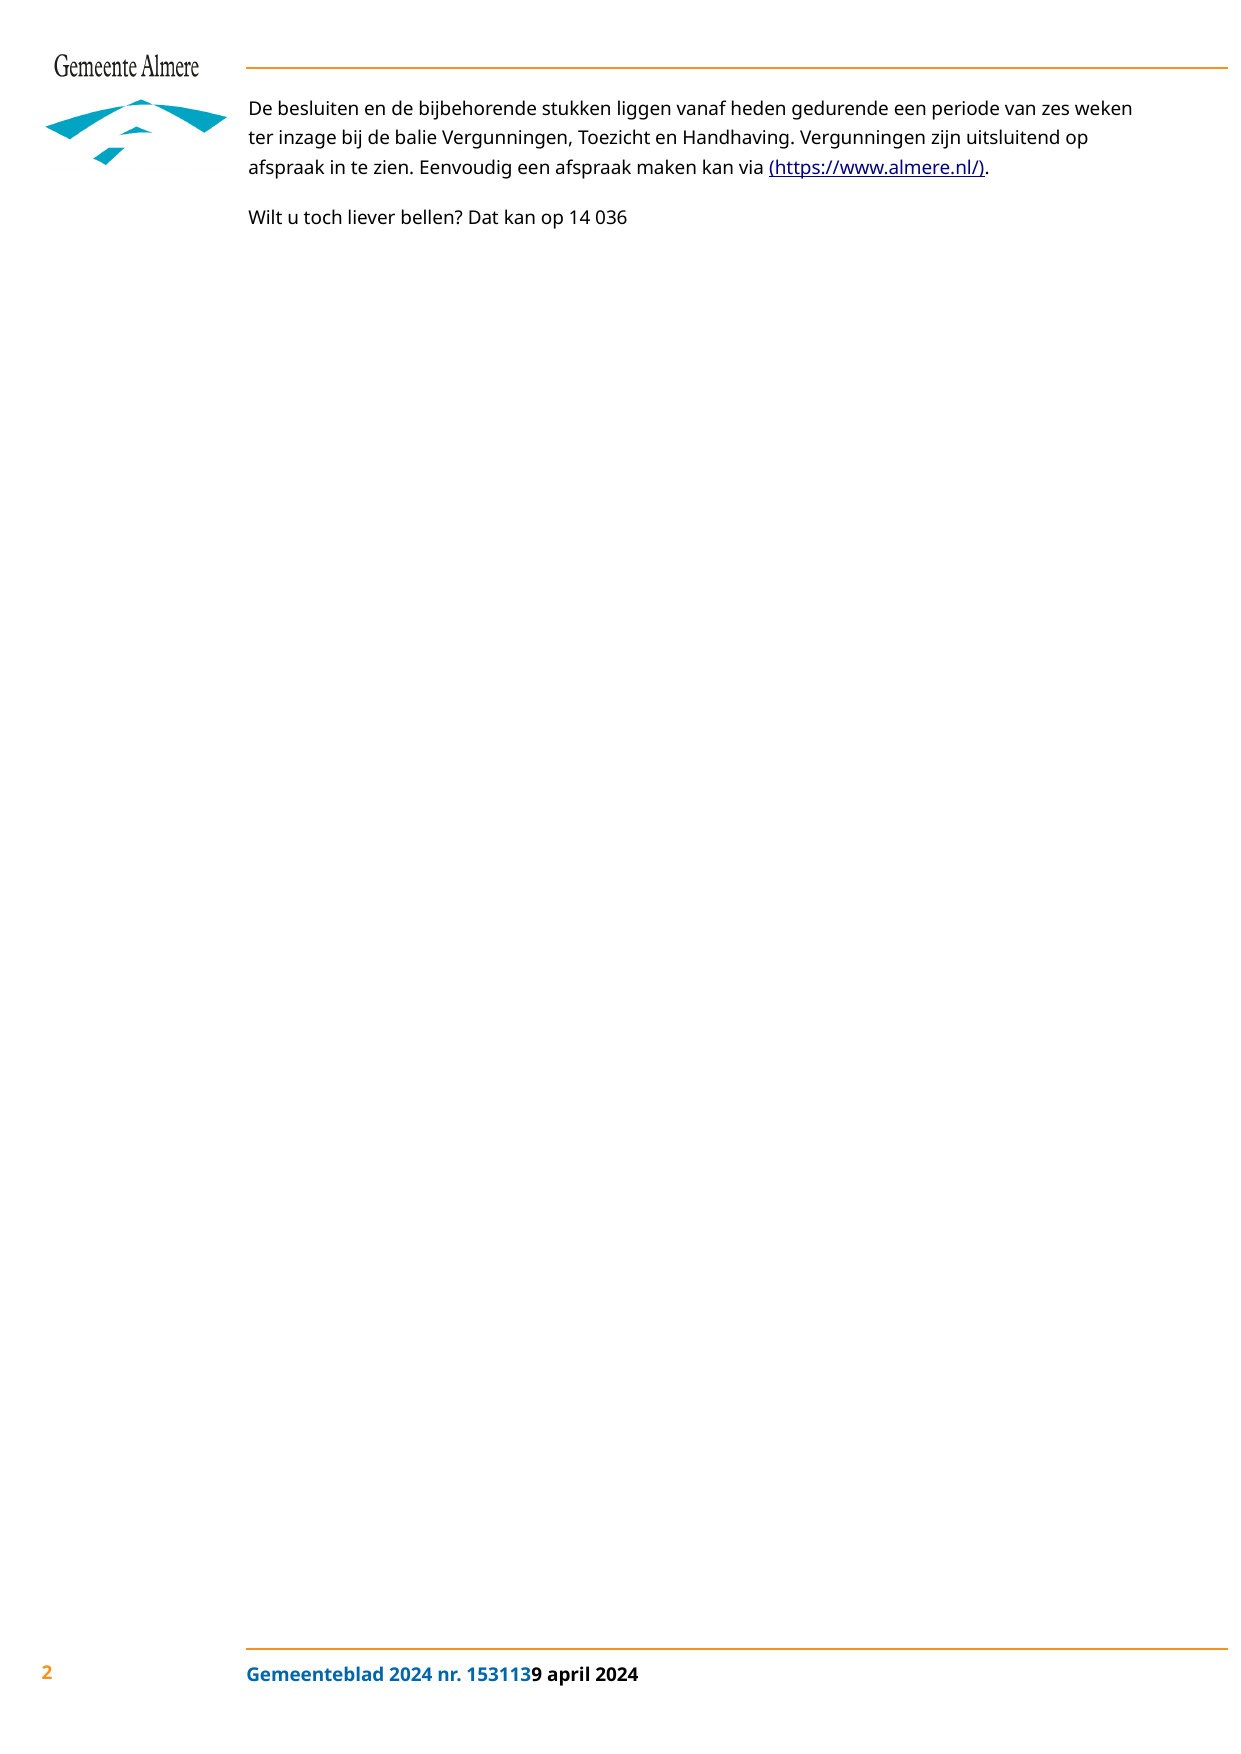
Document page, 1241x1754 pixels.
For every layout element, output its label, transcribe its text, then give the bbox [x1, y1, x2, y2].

picture [41, 47, 231, 172]
text Wilt u toch liever bellen? Dat kan op 14 036 [248, 204, 1152, 230]
text De besluiten en de bijbehorende stukken liggen vanaf heden gedurende een periode van zes weken ter inzage bij de balie Vergunningen, Toezicht en Handhaving. Vergunningen zijn uitsluitend op afspraak in te zien. Eenvoudig een afspraak maken kan via (https://www.almere.nl/). [248, 95, 1152, 180]
